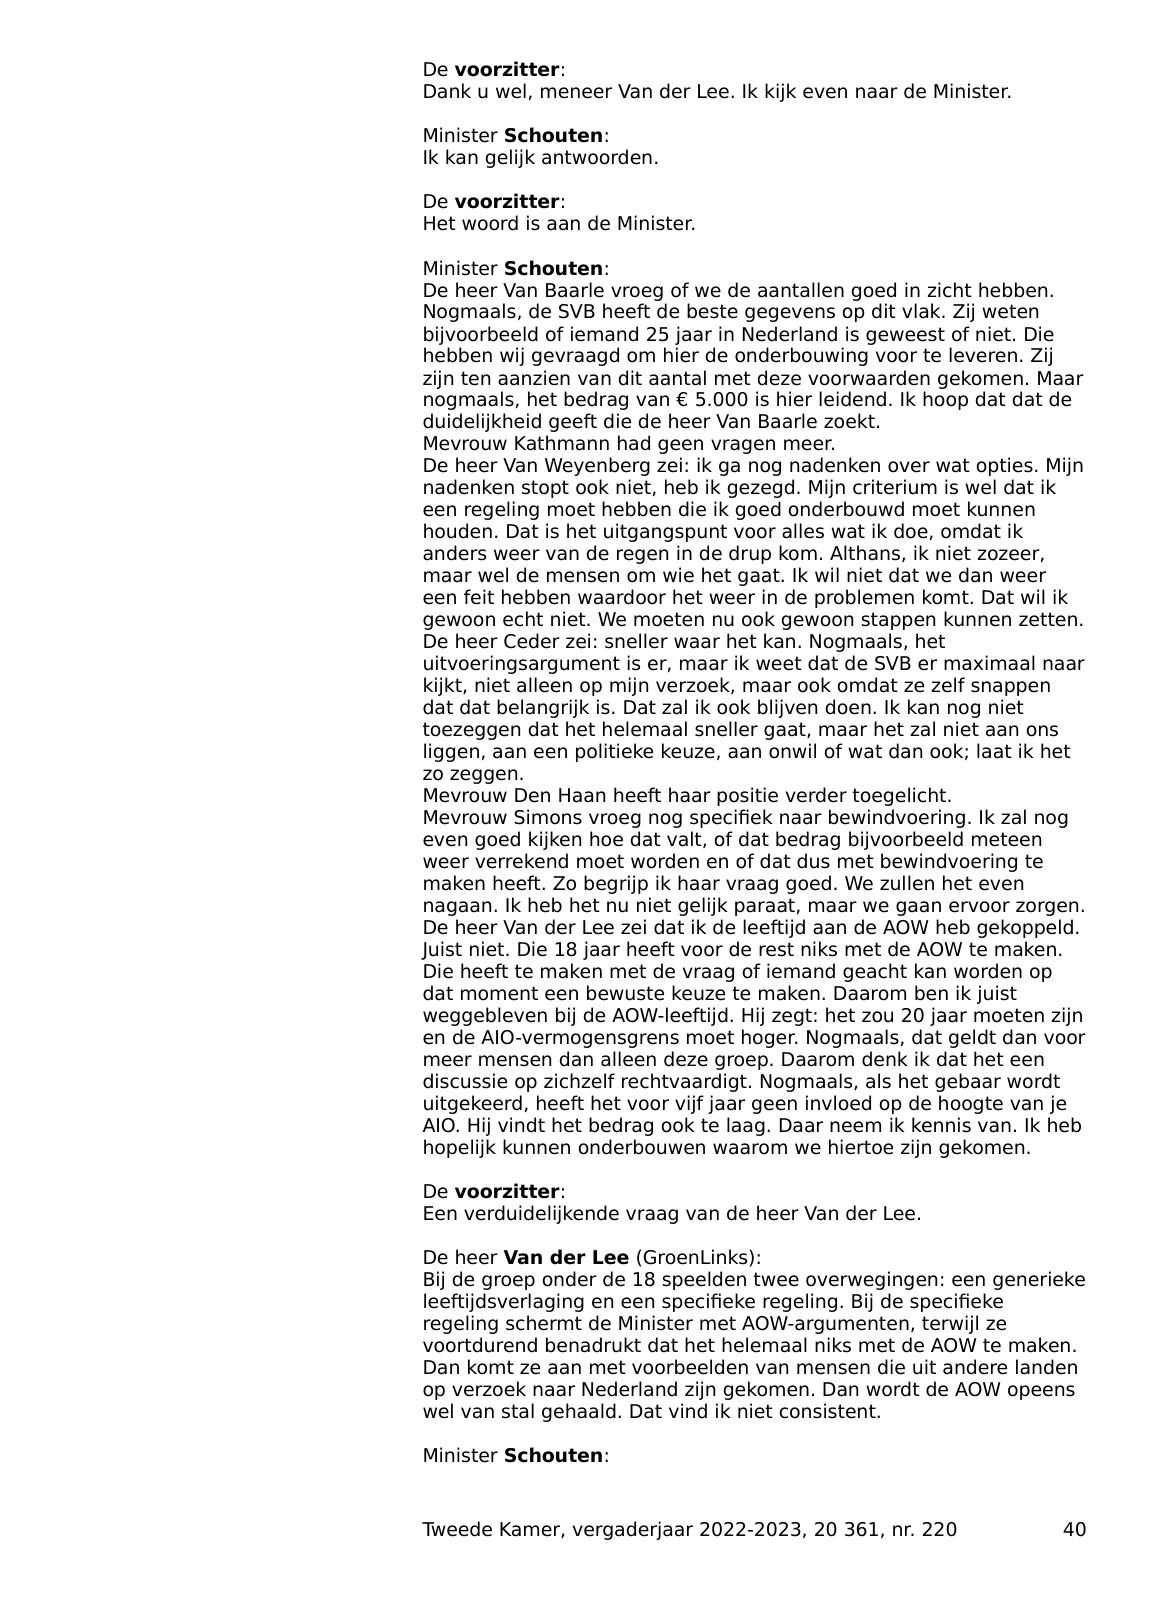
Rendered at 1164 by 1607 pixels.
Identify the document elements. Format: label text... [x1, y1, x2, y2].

text Minister Schouten: [422, 125, 1087, 147]
text Minister Schouten: [422, 1445, 1087, 1467]
text De heer Van der Lee (GroenLinks): [422, 1247, 1087, 1269]
text Mevrouw Den Haan heeft haar positie verder toegelicht. [422, 785, 1087, 807]
text Ik kan gelijk antwoorden. [422, 147, 1087, 169]
text De heer Van Baarle vroeg of we de aantallen goed in zicht hebben. Nogmaals, de SVB heeft de beste gegevens op dit vlak. Zij weten bijvoorbeeld of iemand 25 jaar in Nederland is geweest of niet. Die hebben wij gevraagd om hier de onderbouwing voor te leveren. Zij zijn ten aanzien van dit aantal met deze voorwaarden gekomen. Maar nogmaals, het bedrag van € 5.000 is hier leidend. Ik hoop dat dat de duidelijkheid geeft die de heer Van Baarle zoekt. [422, 279, 1087, 433]
text Mevrouw Kathmann had geen vragen meer. [422, 433, 1087, 455]
text Mevrouw Simons vroeg nog specifiek naar bewindvoering. Ik zal nog even goed kijken hoe dat valt, of dat bedrag bijvoorbeeld meteen weer verrekend moet worden en of dat dus met bewindvoering te maken heeft. Zo begrijp ik haar vraag goed. We zullen het even nagaan. Ik heb het nu niet gelijk paraat, maar we gaan ervoor zorgen. [422, 807, 1087, 917]
text Minister Schouten: [422, 257, 1087, 279]
text De voorzitter: [422, 191, 1087, 213]
text De voorzitter: [422, 59, 1087, 81]
text Bij de groep onder de 18 speelden twee overwegingen: een generieke leeftijdsverlaging en een specifieke regeling. Bij de specifieke regeling schermt de Minister met AOW-argumenten, terwijl ze voortdurend benadrukt dat het helemaal niks met de AOW te maken. Dan komt ze aan met voorbeelden van mensen die uit andere landen op verzoek naar Nederland zijn gekomen. Dan wordt de AOW opeens wel van stal gehaald. Dat vind ik niet consistent. [422, 1269, 1087, 1423]
text De heer Ceder zei: sneller waar het kan. Nogmaals, het uitvoeringsargument is er, maar ik weet dat de SVB er maximaal naar kijkt, niet alleen op mijn verzoek, maar ook omdat ze zelf snappen dat dat belangrijk is. Dat zal ik ook blijven doen. Ik kan nog niet toezeggen dat het helemaal sneller gaat, maar het zal niet aan ons liggen, aan een politieke keuze, aan onwil of wat dan ook; laat ik het zo zeggen. [422, 631, 1087, 785]
text De voorzitter: [422, 1181, 1087, 1203]
text Een verduidelijkende vraag van de heer Van der Lee. [422, 1203, 1087, 1225]
text De heer Van Weyenberg zei: ik ga nog nadenken over wat opties. Mijn nadenken stopt ook niet, heb ik gezegd. Mijn criterium is wel dat ik een regeling moet hebben die ik goed onderbouwd moet kunnen houden. Dat is het uitgangspunt voor alles wat ik doe, omdat ik anders weer van de regen in de drup kom. Althans, ik niet zozeer, maar wel de mensen om wie het gaat. Ik wil niet dat we dan weer een feit hebben waardoor het weer in de problemen komt. Dat wil ik gewoon echt niet. We moeten nu ook gewoon stappen kunnen zetten. [422, 455, 1087, 631]
text Het woord is aan de Minister. [422, 213, 1087, 235]
text Dank u wel, meneer Van der Lee. Ik kijk even naar de Minister. [422, 81, 1087, 103]
text De heer Van der Lee zei dat ik de leeftijd aan de AOW heb gekoppeld. Juist niet. Die 18 jaar heeft voor de rest niks met de AOW te maken. Die heeft te maken met de vraag of iemand geacht kan worden op dat moment een bewuste keuze te maken. Daarom ben ik juist weggebleven bij de AOW-leeftijd. Hij zegt: het zou 20 jaar moeten zijn en de AIO-vermogensgrens moet hoger. Nogmaals, dat geldt dan voor meer mensen dan alleen deze groep. Daarom denk ik dat het een discussie op zichzelf rechtvaardigt. Nogmaals, als het gebaar wordt uitgekeerd, heeft het voor vijf jaar geen invloed op de hoogte van je AIO. Hij vindt het bedrag ook te laag. Daar neem ik kennis van. Ik heb hopelijk kunnen onderbouwen waarom we hiertoe zijn gekomen. [422, 917, 1087, 1159]
